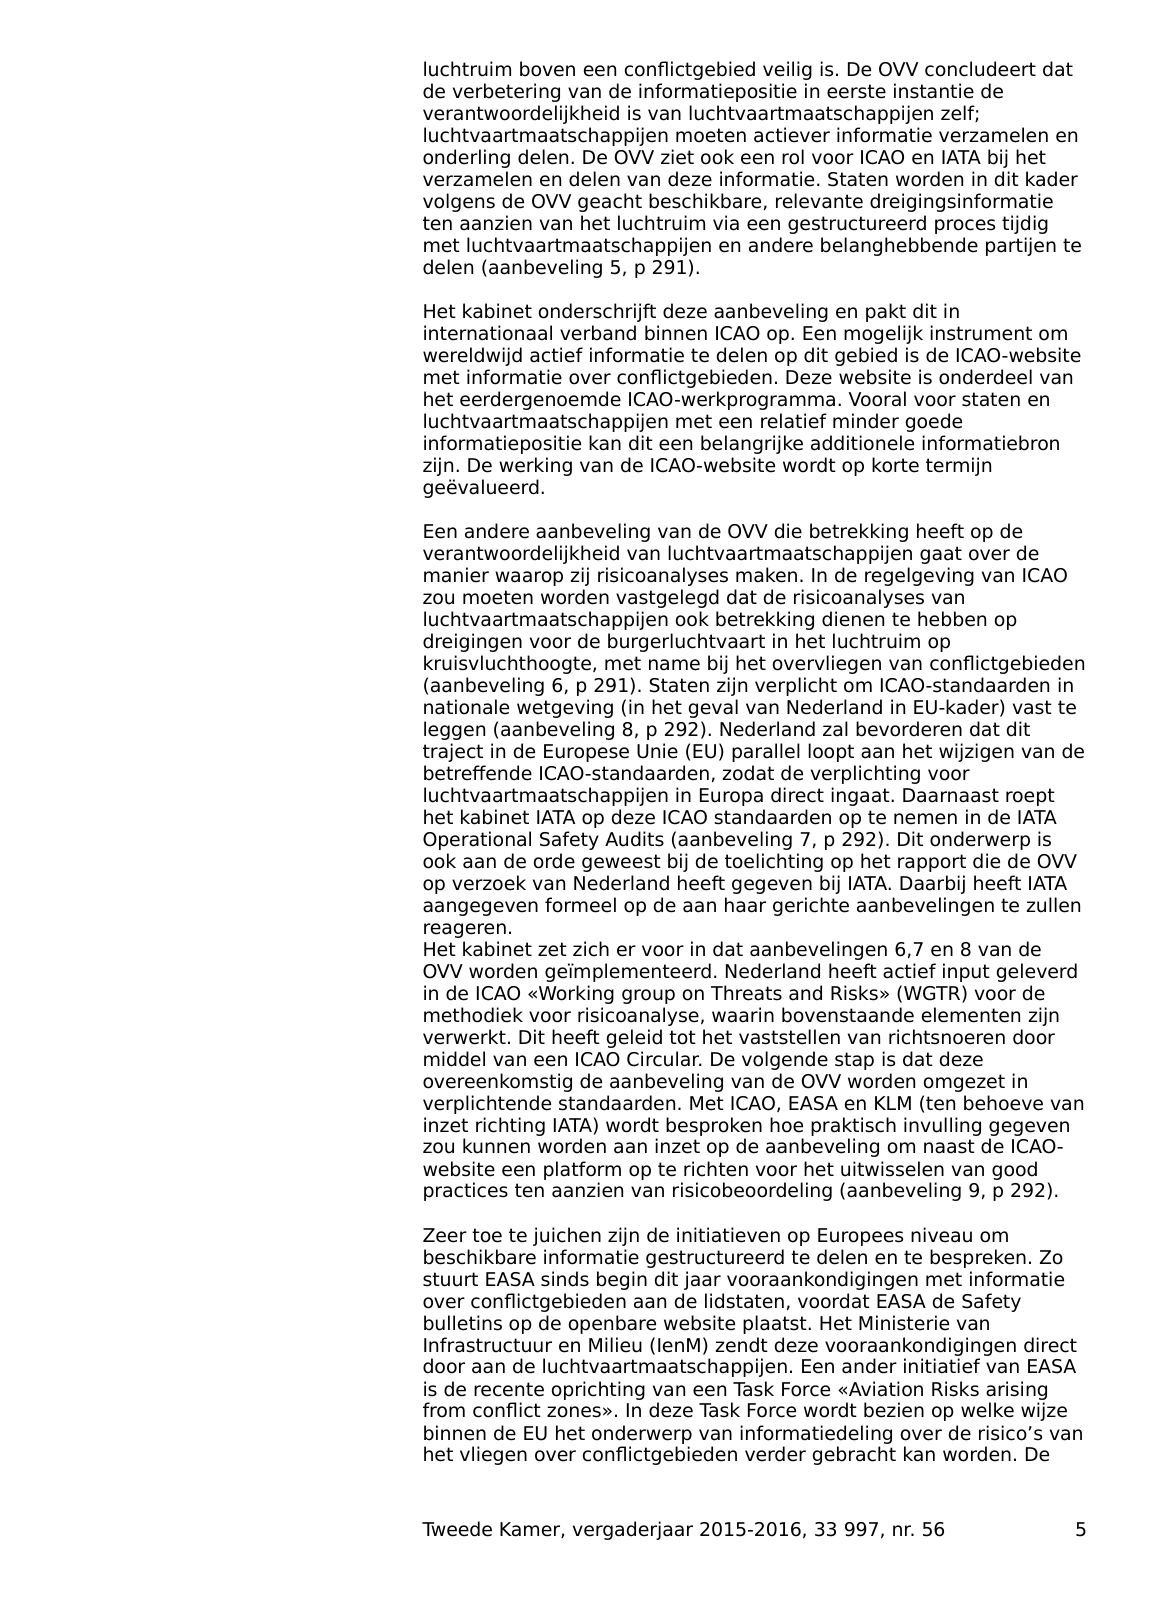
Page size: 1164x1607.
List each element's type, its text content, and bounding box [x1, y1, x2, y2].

text Een andere aanbeveling van de OVV die betrekking heeft op de verantwoordelijkheid van luchtvaartmaatschappijen gaat over de manier waarop zij risicoanalyses maken. In de regelgeving van ICAO zou moeten worden vastgelegd dat de risicoanalyses van luchtvaartmaatschappijen ook betrekking dienen te hebben op dreigingen voor de burgerluchtvaart in het luchtruim op kruisvluchthoogte, met name bij het overvliegen van conflictgebieden (aanbeveling 6, p 291). Staten zijn verplicht om ICAO-standaarden in nationale wetgeving (in het geval van Nederland in EU-kader) vast te leggen (aanbeveling 8, p 292). Nederland zal bevorderen dat dit traject in de Europese Unie (EU) parallel loopt aan het wijzigen van de betreffende ICAO-standaarden, zodat de verplichting voor luchtvaartmaatschappijen in Europa direct ingaat. Daarnaast roept het kabinet IATA op deze ICAO standaarden op te nemen in de IATA Operational Safety Audits (aanbeveling 7, p 292). Dit onderwerp is ook aan de orde geweest bij de toelichting op het rapport die de OVV op verzoek van Nederland heeft gegeven bij IATA. Daarbij heeft IATA aangegeven formeel op de aan haar gerichte aanbevelingen te zullen reageren. [422, 521, 1087, 939]
text Het kabinet onderschrijft deze aanbeveling en pakt dit in internationaal verband binnen ICAO op. Een mogelijk instrument om wereldwijd actief informatie te delen op dit gebied is de ICAO-website met informatie over conflictgebieden. Deze website is onderdeel van het eerdergenoemde ICAO-werkprogramma. Vooral voor staten en luchtvaartmaatschappijen met een relatief minder goede informatiepositie kan dit een belangrijke additionele informatiebron zijn. De werking van de ICAO-website wordt op korte termijn geëvalueerd. [422, 301, 1087, 499]
text Zeer toe te juichen zijn de initiatieven op Europees niveau om beschikbare informatie gestructureerd te delen en te bespreken. Zo stuurt EASA sinds begin dit jaar vooraankondigingen met informatie over conflictgebieden aan de lidstaten, voordat EASA de Safety bulletins op de openbare website plaatst. Het Ministerie van Infrastructuur en Milieu (IenM) zendt deze vooraankondigingen direct door aan de luchtvaartmaatschappijen. Een ander initiatief van EASA is de recente oprichting van een Task Force «Aviation Risks arising from conflict zones». In deze Task Force wordt bezien op welke wijze binnen de EU het onderwerp van informatiedeling over de risico’s van het vliegen over conflictgebieden verder gebracht kan worden. De [422, 1224, 1087, 1466]
text Het kabinet zet zich er voor in dat aanbevelingen 6,7 en 8 van de OVV worden geïmplementeerd. Nederland heeft actief input geleverd in de ICAO «Working group on Threats and Risks» (WGTR) voor de methodiek voor risicoanalyse, waarin bovenstaande elementen zijn verwerkt. Dit heeft geleid tot het vaststellen van richtsnoeren door middel van een ICAO Circular. De volgende stap is dat deze overeenkomstig de aanbeveling van de OVV worden omgezet in verplichtende standaarden. Met ICAO, EASA en KLM (ten behoeve van inzet richting IATA) wordt besproken hoe praktisch invulling gegeven zou kunnen worden aan inzet op de aanbeveling om naast de ICAO-website een platform op te richten voor het uitwisselen van good practices ten aanzien van risicobeoordeling (aanbeveling 9, p 292). [422, 939, 1087, 1202]
text luchtruim boven een conflictgebied veilig is. De OVV concludeert dat de verbetering van de informatiepositie in eerste instantie de verantwoordelijkheid is van luchtvaartmaatschappijen zelf; luchtvaartmaatschappijen moeten actiever informatie verzamelen en onderling delen. De OVV ziet ook een rol voor ICAO en IATA bij het verzamelen en delen van deze informatie. Staten worden in dit kader volgens de OVV geacht beschikbare, relevante dreigingsinformatie ten aanzien van het luchtruim via een gestructureerd proces tijdig met luchtvaartmaatschappijen en andere belanghebbende partijen te delen (aanbeveling 5, p 291). [422, 59, 1087, 279]
